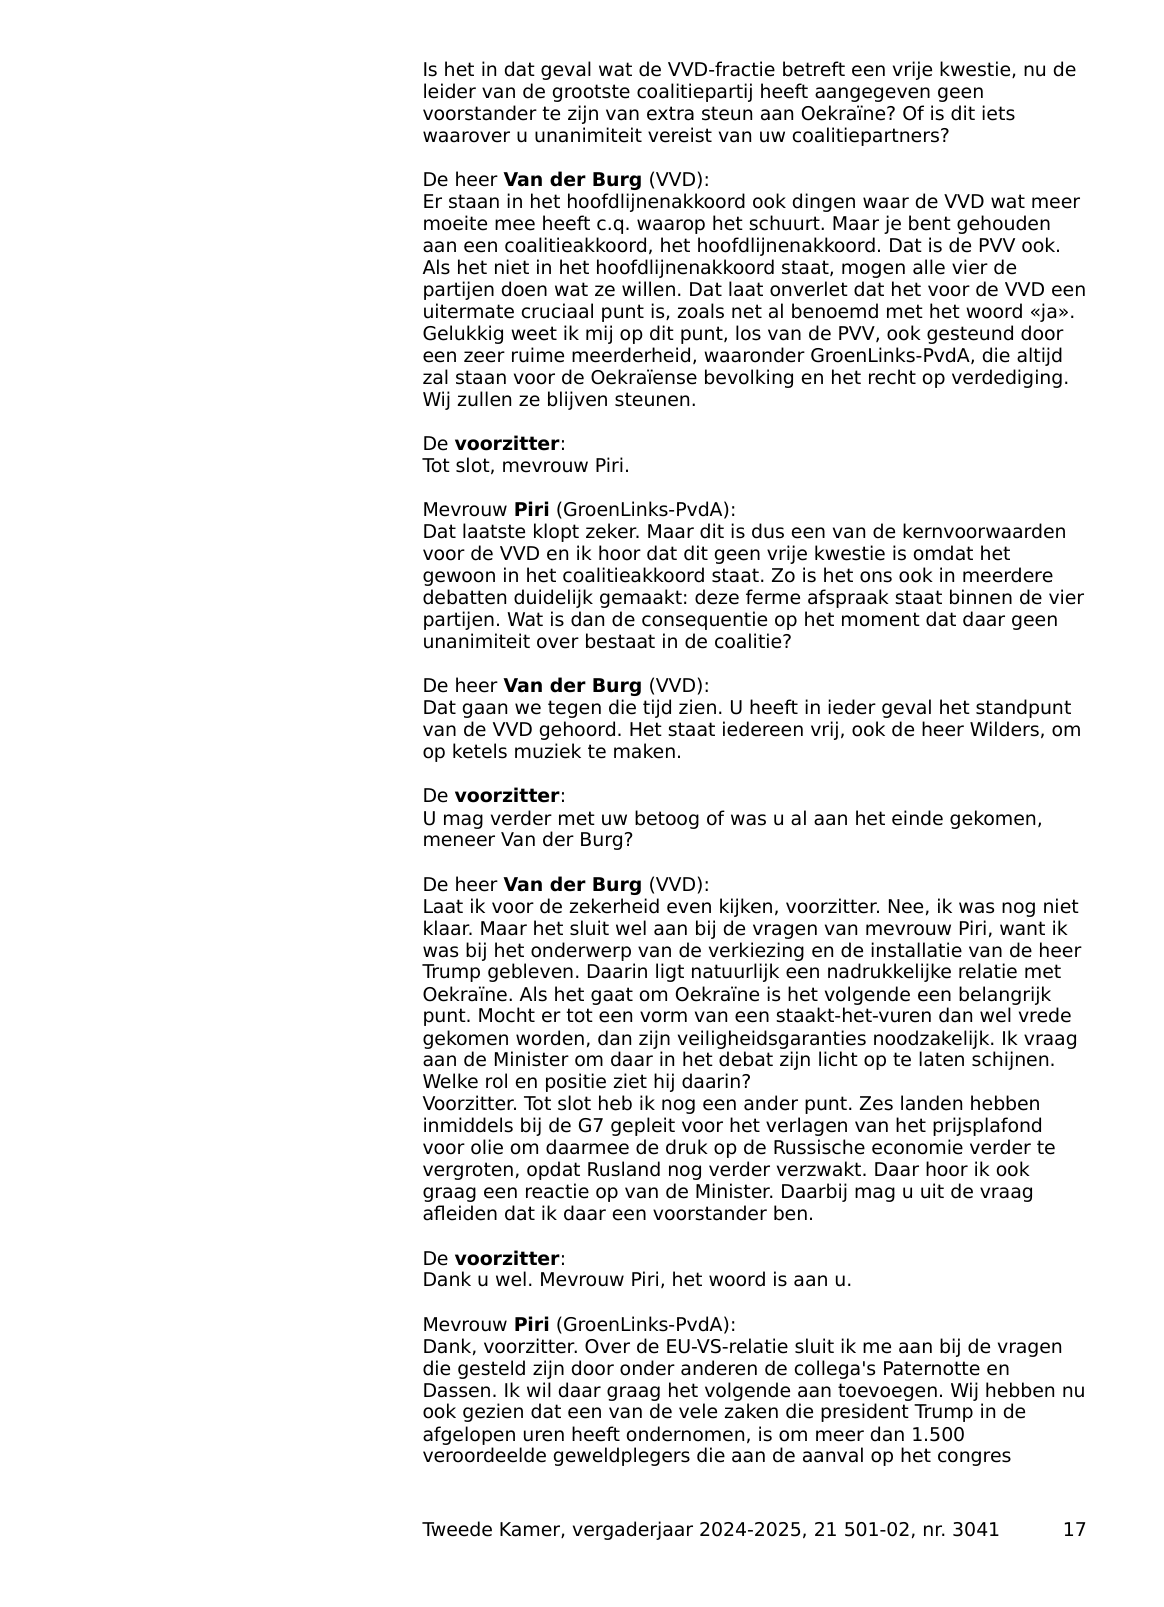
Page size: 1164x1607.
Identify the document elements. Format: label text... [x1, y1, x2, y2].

text De voorzitter: [422, 1247, 1087, 1269]
text De voorzitter: [422, 785, 1087, 807]
text Dank u wel. Mevrouw Piri, het woord is aan u. [422, 1269, 1087, 1291]
text Voorzitter. Tot slot heb ik nog een ander punt. Zes landen hebben inmiddels bij de G7 gepleit voor het verlagen van het prijsplafond voor olie om daarmee de druk op de Russische economie verder te vergroten, opdat Rusland nog verder verzwakt. Daar hoor ik ook graag een reactie op van de Minister. Daarbij mag u uit de vraag afleiden dat ik daar een voorstander ben. [422, 1093, 1087, 1225]
text U mag verder met uw betoog of was u al aan het einde gekomen, meneer Van der Burg? [422, 807, 1087, 851]
text Mevrouw Piri (GroenLinks-PvdA): [422, 499, 1087, 521]
text Dank, voorzitter. Over de EU-VS-relatie sluit ik me aan bij de vragen die gesteld zijn door onder anderen de collega's Paternotte en Dassen. Ik wil daar graag het volgende aan toevoegen. Wij hebben nu ook gezien dat een van de vele zaken die president Trump in de afgelopen uren heeft ondernomen, is om meer dan 1.500 veroordeelde geweldplegers die aan de aanval op het congres [422, 1336, 1087, 1467]
text Mevrouw Piri (GroenLinks-PvdA): [422, 1313, 1087, 1336]
text Dat laatste klopt zeker. Maar dit is dus een van de kernvoorwaarden voor de VVD en ik hoor dat dit geen vrije kwestie is omdat het gewoon in het coalitieakkoord staat. Zo is het ons ook in meerdere debatten duidelijk gemaakt: deze ferme afspraak staat binnen de vier partijen. Wat is dan de consequentie op het moment dat daar geen unanimiteit over bestaat in de coalitie? [422, 521, 1087, 653]
text De heer Van der Burg (VVD): [422, 675, 1087, 697]
text Tot slot, mevrouw Piri. [422, 455, 1087, 477]
text De heer Van der Burg (VVD): [422, 873, 1087, 896]
text De heer Van der Burg (VVD): [422, 169, 1087, 191]
text Is het in dat geval wat de VVD-fractie betreft een vrije kwestie, nu de leider van de grootste coalitiepartij heeft aangegeven geen voorstander te zijn van extra steun aan Oekraïne? Of is dit iets waarover u unanimiteit vereist van uw coalitiepartners? [422, 59, 1087, 147]
text Laat ik voor de zekerheid even kijken, voorzitter. Nee, ik was nog niet klaar. Maar het sluit wel aan bij de vragen van mevrouw Piri, want ik was bij het onderwerp van de verkiezing en de installatie van de heer Trump gebleven. Daarin ligt natuurlijk een nadrukkelijke relatie met Oekraïne. Als het gaat om Oekraïne is het volgende een belangrijk punt. Mocht er tot een vorm van een staakt-het-vuren dan wel vrede gekomen worden, dan zijn veiligheidsgaranties noodzakelijk. Ik vraag aan de Minister om daar in het debat zijn licht op te laten schijnen. Welke rol en positie ziet hij daarin? [422, 896, 1087, 1093]
text Er staan in het hoofdlijnenakkoord ook dingen waar de VVD wat meer moeite mee heeft c.q. waarop het schuurt. Maar je bent gehouden aan een coalitieakkoord, het hoofdlijnenakkoord. Dat is de PVV ook. Als het niet in het hoofdlijnenakkoord staat, mogen alle vier de partijen doen wat ze willen. Dat laat onverlet dat het voor de VVD een uitermate cruciaal punt is, zoals net al benoemd met het woord «ja». Gelukkig weet ik mij op dit punt, los van de PVV, ook gesteund door een zeer ruime meerderheid, waaronder GroenLinks-PvdA, die altijd zal staan voor de Oekraïense bevolking en het recht op verdediging. Wij zullen ze blijven steunen. [422, 191, 1087, 411]
text De voorzitter: [422, 433, 1087, 455]
text Dat gaan we tegen die tijd zien. U heeft in ieder geval het standpunt van de VVD gehoord. Het staat iedereen vrij, ook de heer Wilders, om op ketels muziek te maken. [422, 697, 1087, 763]
